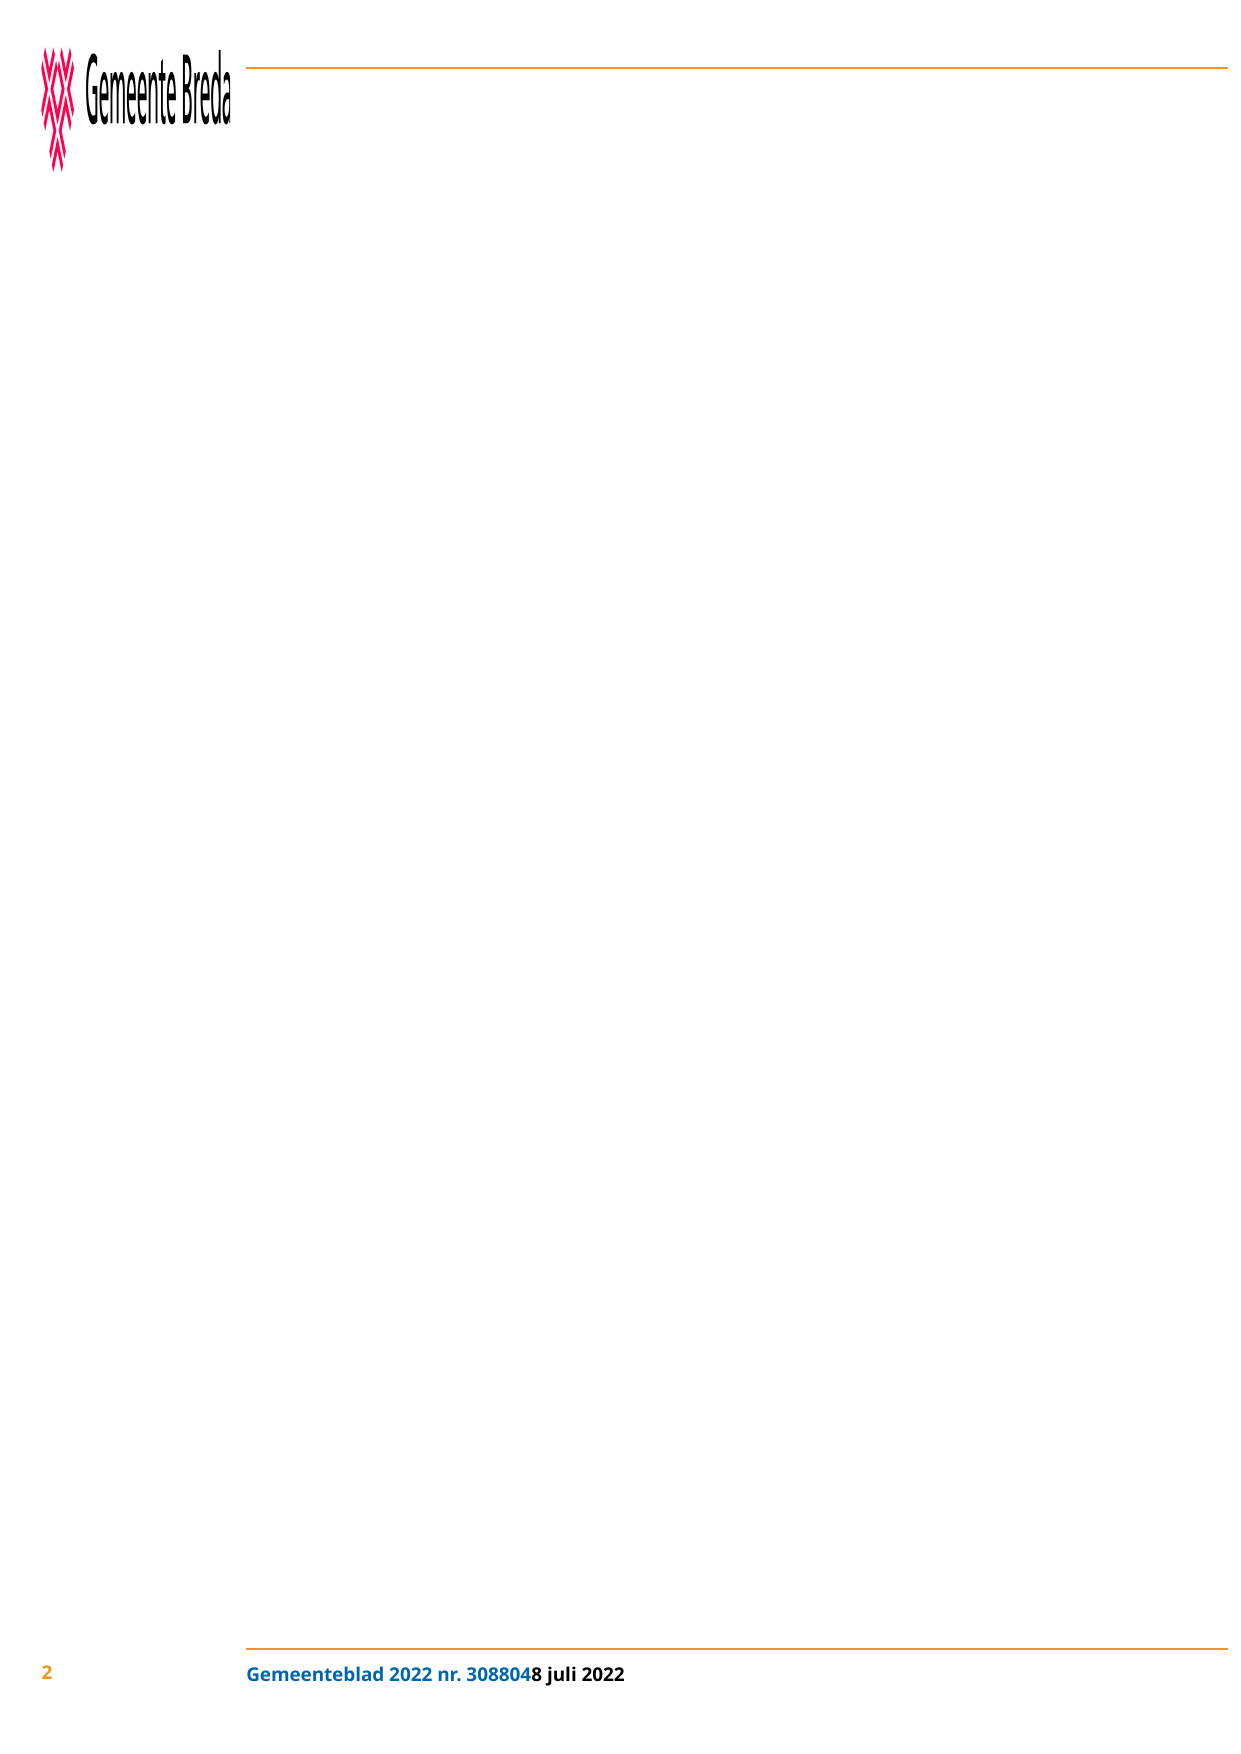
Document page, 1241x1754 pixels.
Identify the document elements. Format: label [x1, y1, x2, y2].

picture [41, 47, 231, 172]
